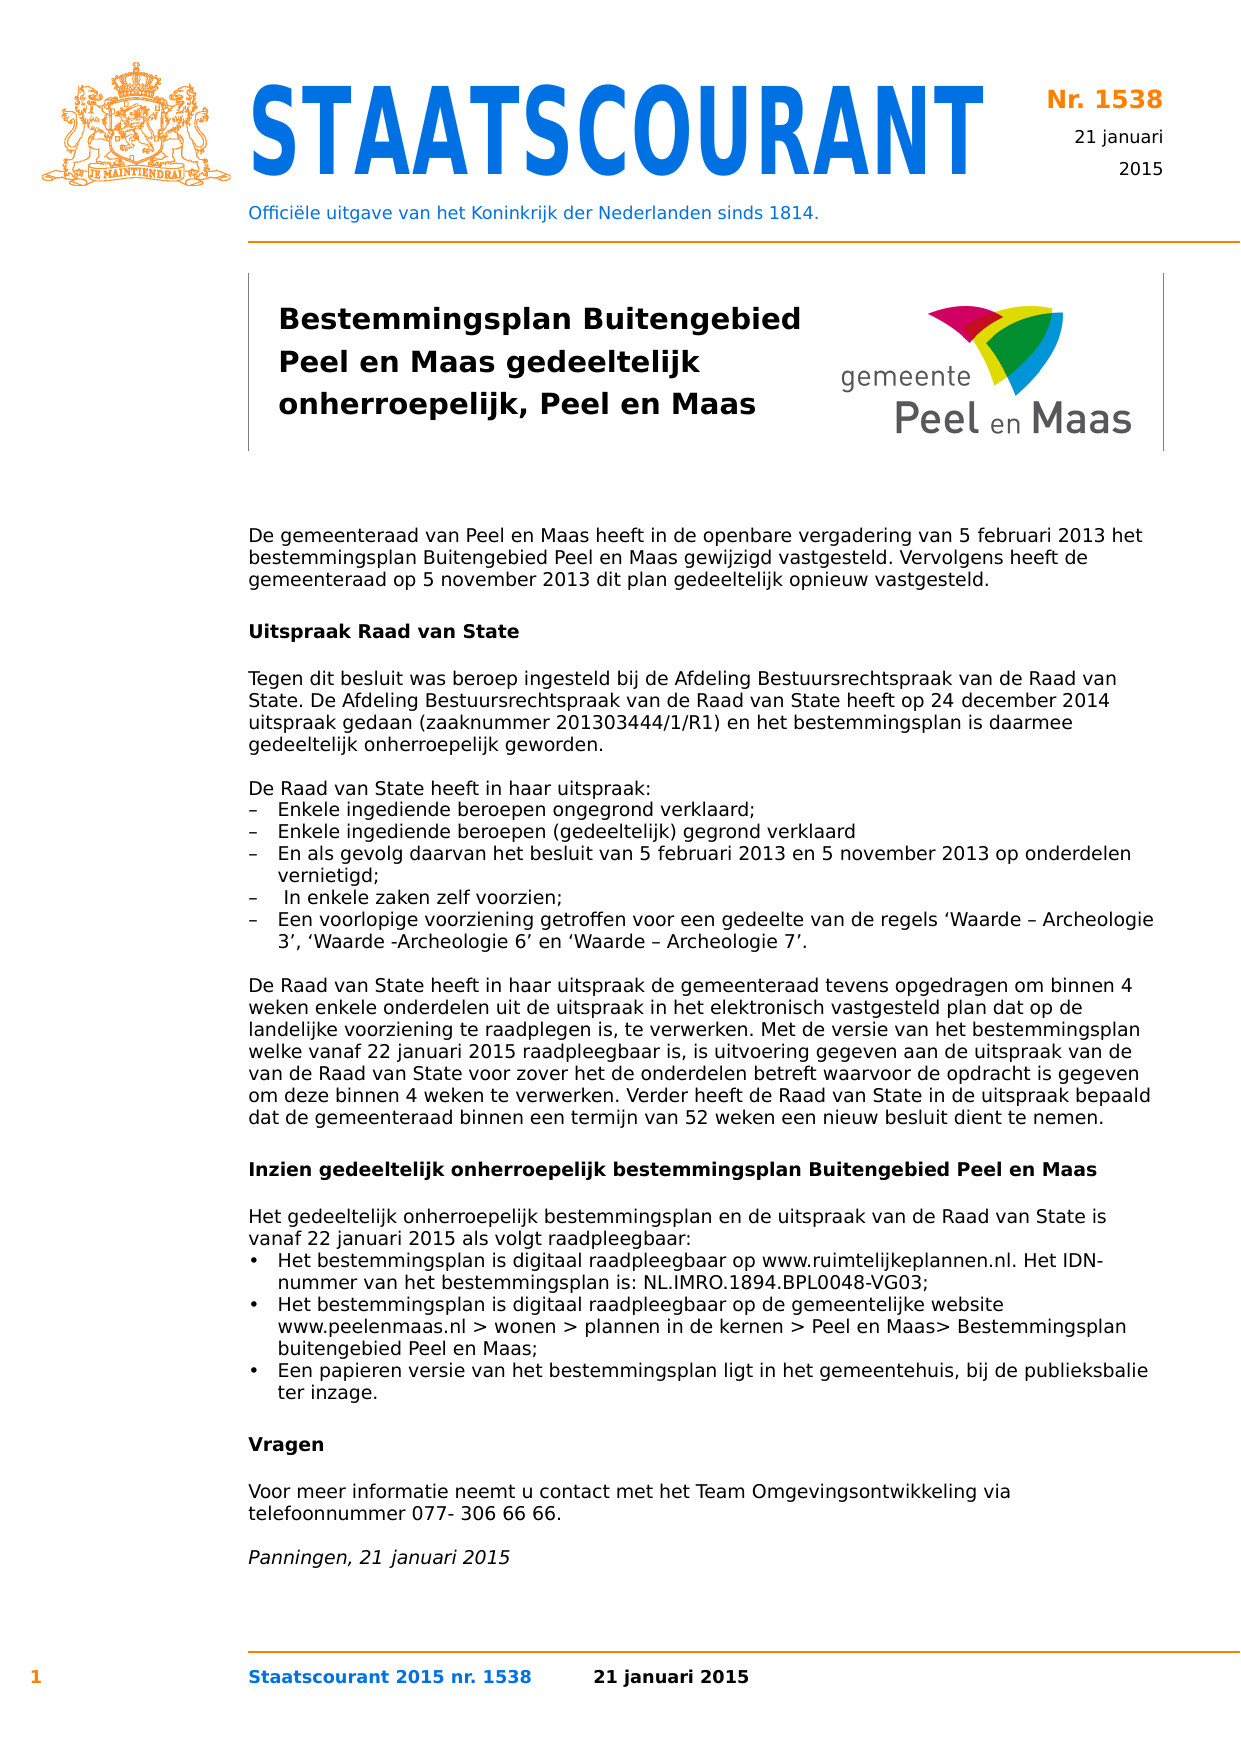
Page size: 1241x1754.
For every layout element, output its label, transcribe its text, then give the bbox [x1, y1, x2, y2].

table_cell Officiële uitgave van het Koninkrijk der Nederlanden sinds 1814. [248, 203, 1240, 241]
subtitle Bestemmingsplan Buitengebied Peel en Maas gedeeltelijk onherroepelijk, Peel en Maas [249, 273, 1163, 451]
text Panningen, 21 januari 2015 [248, 1547, 1163, 1568]
subtitle Vragen [248, 1434, 1163, 1456]
subtitle Inzien gedeeltelijk onherroepelijk bestemmingsplan Buitengebied Peel en Maas [248, 1159, 1163, 1181]
table_header Nr. 1538 [998, 62, 1240, 121]
text – In enkele zaken zelf voorzien; [248, 887, 1163, 909]
table_header STAATSCOURANT [248, 62, 998, 203]
table_cell 21 januari [998, 121, 1240, 153]
text – En als gevolg daarvan het besluit van 5 februari 2013 en 5 november 2013 op onderdelen vernietigd; [248, 843, 1163, 887]
text De gemeenteraad van Peel en Maas heeft in de openbare vergadering van 5 februari 2013 het bestemmingsplan Buitengebied Peel en Maas gewijzigd vastgesteld. Vervolgens heeft de gemeenteraad op 5 november 2013 dit plan gedeeltelijk opnieuw vastgesteld. [248, 525, 1163, 591]
text – Enkele ingediende beroepen (gedeeltelijk) gegrond verklaard [248, 821, 1163, 843]
text – Een voorlopige voorziening getroffen voor een gedeelte van de regels ‘Waarde – Archeologie 3’, ‘Waarde -Archeologie 6’ en ‘Waarde – Archeologie 7’. [248, 909, 1163, 953]
text • Het bestemmingsplan is digitaal raadpleegbaar op www.ruimtelijkeplannen.nl. Het IDN-nummer van het bestemmingsplan is: NL.IMRO.1894.BPL0048-VG03; [248, 1250, 1163, 1294]
text • Een papieren versie van het bestemmingsplan ligt in het gemeentehuis, bij de publieksbalie ter inzage. [248, 1360, 1163, 1404]
picture [41, 62, 231, 186]
text De Raad van State heeft in haar uitspraak de gemeenteraad tevens opgedragen om binnen 4 weken enkele onderdelen uit de uitspraak in het elektronisch vastgesteld plan dat op de landelijke voorziening te raadplegen is, te verwerken. Met de versie van het bestemmingsplan welke vanaf 22 januari 2015 raadpleegbaar is, is uitvoering gegeven aan de uitspraak van de van de Raad van State voor zover het de onderdelen betreft waarvoor de opdracht is gegeven om deze binnen 4 weken te verwerken. Verder heeft de Raad van State in de uitspraak bepaald dat de gemeenteraad binnen een termijn van 52 weken een nieuw besluit dient te nemen. [248, 975, 1163, 1129]
text Het gedeeltelijk onherroepelijk bestemmingsplan en de uitspraak van de Raad van State is vanaf 22 januari 2015 als volgt raadpleegbaar: [248, 1206, 1163, 1250]
text De Raad van State heeft in haar uitspraak: [248, 777, 1163, 799]
table_cell 2015 [998, 153, 1240, 203]
text • Het bestemmingsplan is digitaal raadpleegbaar op de gemeentelijke website www.peelenmaas.nl > wonen > plannen in de kernen > Peel en Maas> Bestemmingsplan buitengebied Peel en Maas; [248, 1294, 1163, 1360]
text – Enkele ingediende beroepen ongegrond verklaard; [248, 799, 1163, 821]
table_header [25, 62, 248, 241]
subtitle Uitspraak Raad van State [248, 621, 1163, 643]
picture [838, 302, 1134, 439]
text Tegen dit besluit was beroep ingesteld bij de Afdeling Bestuursrechtspraak van de Raad van State. De Afdeling Bestuursrechtspraak van de Raad van State heeft op 24 december 2014 uitspraak gedaan (zaaknummer 201303444/1/R1) en het bestemmingsplan is daarmee gedeeltelijk onherroepelijk geworden. [248, 668, 1163, 756]
text Voor meer informatie neemt u contact met het Team Omgevingsontwikkeling via telefoonnummer 077- 306 66 66. [248, 1481, 1163, 1525]
